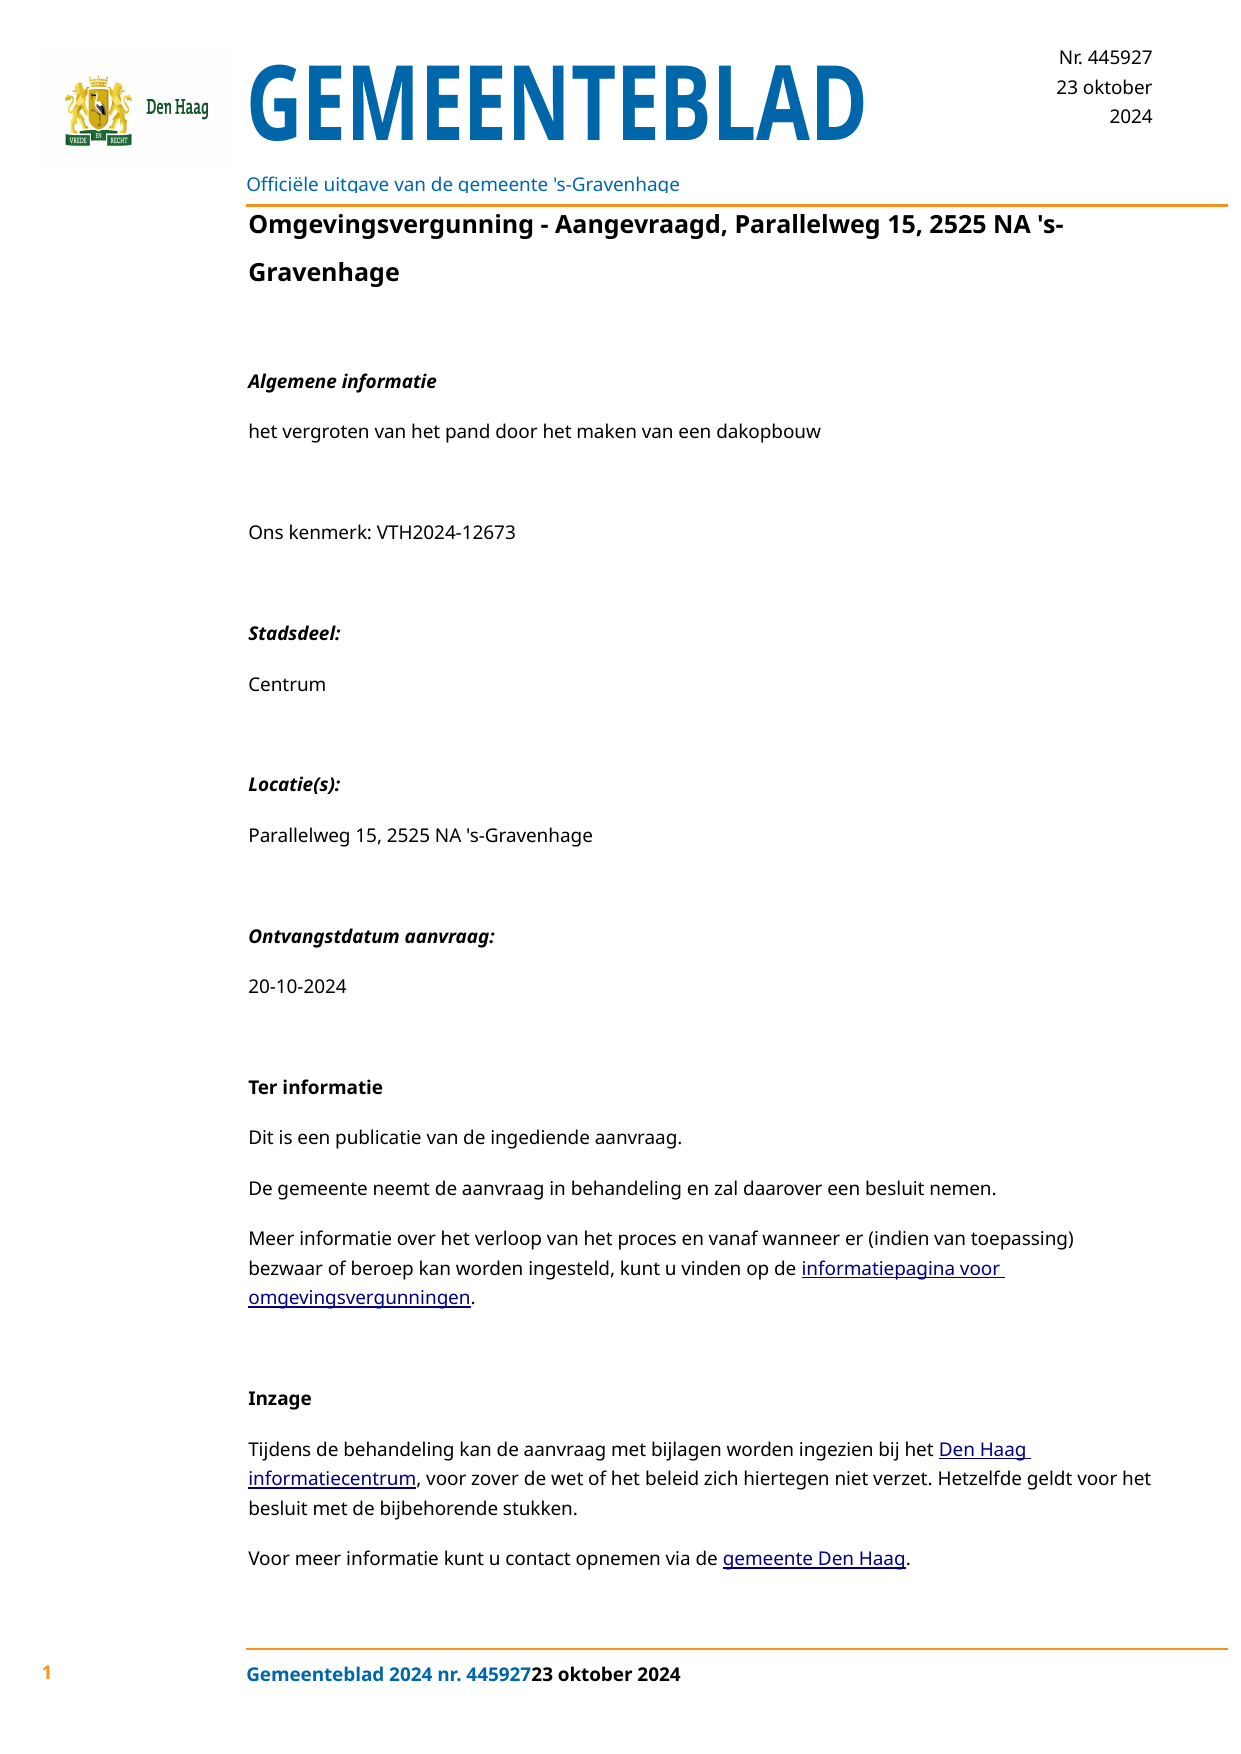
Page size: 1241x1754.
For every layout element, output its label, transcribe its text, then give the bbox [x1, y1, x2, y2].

text Inzage [248, 1385, 1152, 1411]
text Meer informatie over het verloop van het proces en vanaf wanneer er (indien van toepassing) bezwaar of beroep kan worden ingesteld, kunt u vinden op de informatiepagina voor omgevingsvergunningen. [248, 1225, 1152, 1310]
text Algemene informatie [248, 368, 1152, 394]
text Tijdens de behandeling kan de aanvraag met bijlagen worden ingezien bij het Den Haag informatiecentrum, voor zover de wet of het beleid zich hiertegen niet verzet. Hetzelfde geldt voor het besluit met de bijbehorende stukken. [248, 1436, 1152, 1521]
text Parallelweg 15, 2525 NA 's-Gravenhage [248, 822, 1152, 848]
text Ons kenmerk: VTH2024-12673 [248, 519, 1152, 545]
text Ontvangstdatum aanvraag: [248, 923, 1152, 949]
text Stadsdeel: [248, 620, 1152, 646]
text Centrum [248, 671, 1152, 697]
text Locatie(s): [248, 772, 1152, 797]
text Dit is een publicatie van de ingediende aanvraag. [248, 1124, 1152, 1150]
text Voor meer informatie kunt u contact opnemen via de gemeente Den Haag. [248, 1545, 1152, 1571]
text Ter informatie [248, 1074, 1152, 1100]
text Omgevingsvergunning - Aangevraagd, Parallelweg 15, 2525 NA 's-Gravenhage [248, 207, 1152, 288]
text het vergroten van het pand door het maken van een dakopbouw [248, 419, 1152, 444]
text De gemeente neemt de aanvraag in behandeling en zal daarover een besluit nemen. [248, 1175, 1152, 1201]
text 20-10-2024 [248, 973, 1152, 999]
picture [41, 47, 231, 172]
